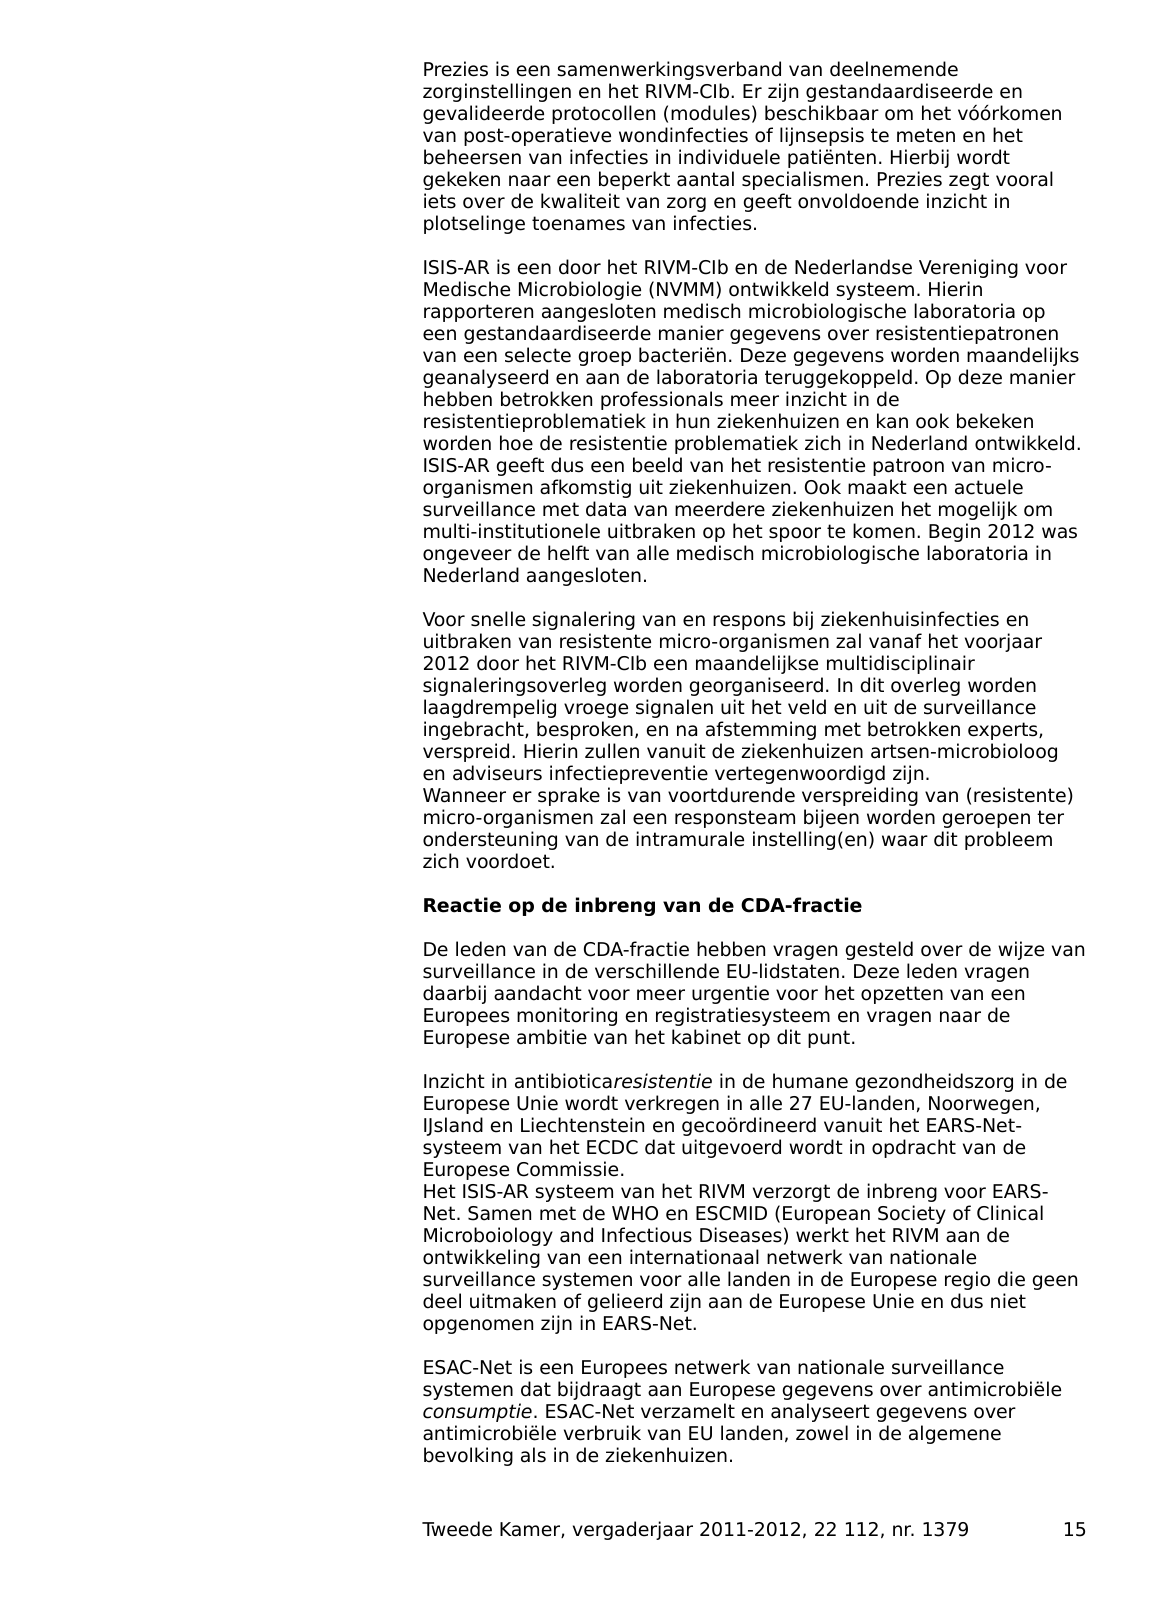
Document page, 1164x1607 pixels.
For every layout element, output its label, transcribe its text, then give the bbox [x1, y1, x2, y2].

text De leden van de CDA-fractie hebben vragen gesteld over de wijze van surveillance in de verschillende EU-lidstaten. Deze leden vragen daarbij aandacht voor meer urgentie voor het opzetten van een Europees monitoring en registratiesysteem en vragen naar de Europese ambitie van het kabinet op dit punt. [422, 939, 1087, 1049]
text Voor snelle signalering van en respons bij ziekenhuisinfecties en uitbraken van resistente micro-organismen zal vanaf het voorjaar 2012 door het RIVM-CIb een maandelijkse multidisciplinair signaleringsoverleg worden georganiseerd. In dit overleg worden laagdrempelig vroege signalen uit het veld en uit de surveillance ingebracht, besproken, en na afstemming met betrokken experts, verspreid. Hierin zullen vanuit de ziekenhuizen artsen-microbioloog en adviseurs infectiepreventie vertegenwoordigd zijn. [422, 609, 1087, 785]
text Wanneer er sprake is van voortdurende verspreiding van (resistente) micro-organismen zal een responsteam bijeen worden geroepen ter ondersteuning van de intramurale instelling(en) waar dit probleem zich voordoet. [422, 785, 1087, 873]
subtitle Reactie op de inbreng van de CDA-fractie [422, 895, 1087, 917]
text ISIS-AR is een door het RIVM-CIb en de Nederlandse Vereniging voor Medische Microbiologie (NVMM) ontwikkeld systeem. Hierin rapporteren aangesloten medisch microbiologische laboratoria op een gestandaardiseerde manier gegevens over resistentiepatronen van een selecte groep bacteriën. Deze gegevens worden maandelijks geanalyseerd en aan de laboratoria teruggekoppeld. Op deze manier hebben betrokken professionals meer inzicht in de resistentieproblematiek in hun ziekenhuizen en kan ook bekeken worden hoe de resistentie problematiek zich in Nederland ontwikkeld. ISIS-AR geeft dus een beeld van het resistentie patroon van micro-organismen afkomstig uit ziekenhuizen. Ook maakt een actuele surveillance met data van meerdere ziekenhuizen het mogelijk om multi-institutionele uitbraken op het spoor te komen. Begin 2012 was ongeveer de helft van alle medisch microbiologische laboratoria in Nederland aangesloten. [422, 257, 1087, 587]
text Het ISIS-AR systeem van het RIVM verzorgt de inbreng voor EARS-Net. Samen met de WHO en ESCMID (European Society of Clinical Microboiology and Infectious Diseases) werkt het RIVM aan de ontwikkeling van een internationaal netwerk van nationale surveillance systemen voor alle landen in de Europese regio die geen deel uitmaken of gelieerd zijn aan de Europese Unie en dus niet opgenomen zijn in EARS-Net. [422, 1181, 1087, 1335]
text Prezies is een samenwerkingsverband van deelnemende zorginstellingen en het RIVM-CIb. Er zijn gestandaardiseerde en gevalideerde protocollen (modules) beschikbaar om het vóórkomen van post-operatieve wondinfecties of lijnsepsis te meten en het beheersen van infecties in individuele patiënten. Hierbij wordt gekeken naar een beperkt aantal specialismen. Prezies zegt vooral iets over de kwaliteit van zorg en geeft onvoldoende inzicht in plotselinge toenames van infecties. [422, 59, 1087, 235]
text Inzicht in antibioticaresistentie in de humane gezondheidszorg in de Europese Unie wordt verkregen in alle 27 EU-landen, Noorwegen, IJsland en Liechtenstein en gecoördineerd vanuit het EARS-Net-systeem van het ECDC dat uitgevoerd wordt in opdracht van de Europese Commissie. [422, 1071, 1087, 1181]
text ESAC-Net is een Europees netwerk van nationale surveillance systemen dat bijdraagt aan Europese gegevens over antimicrobiële consumptie. ESAC-Net verzamelt en analyseert gegevens over antimicrobiële verbruik van EU landen, zowel in de algemene bevolking als in de ziekenhuizen. [422, 1357, 1087, 1467]
